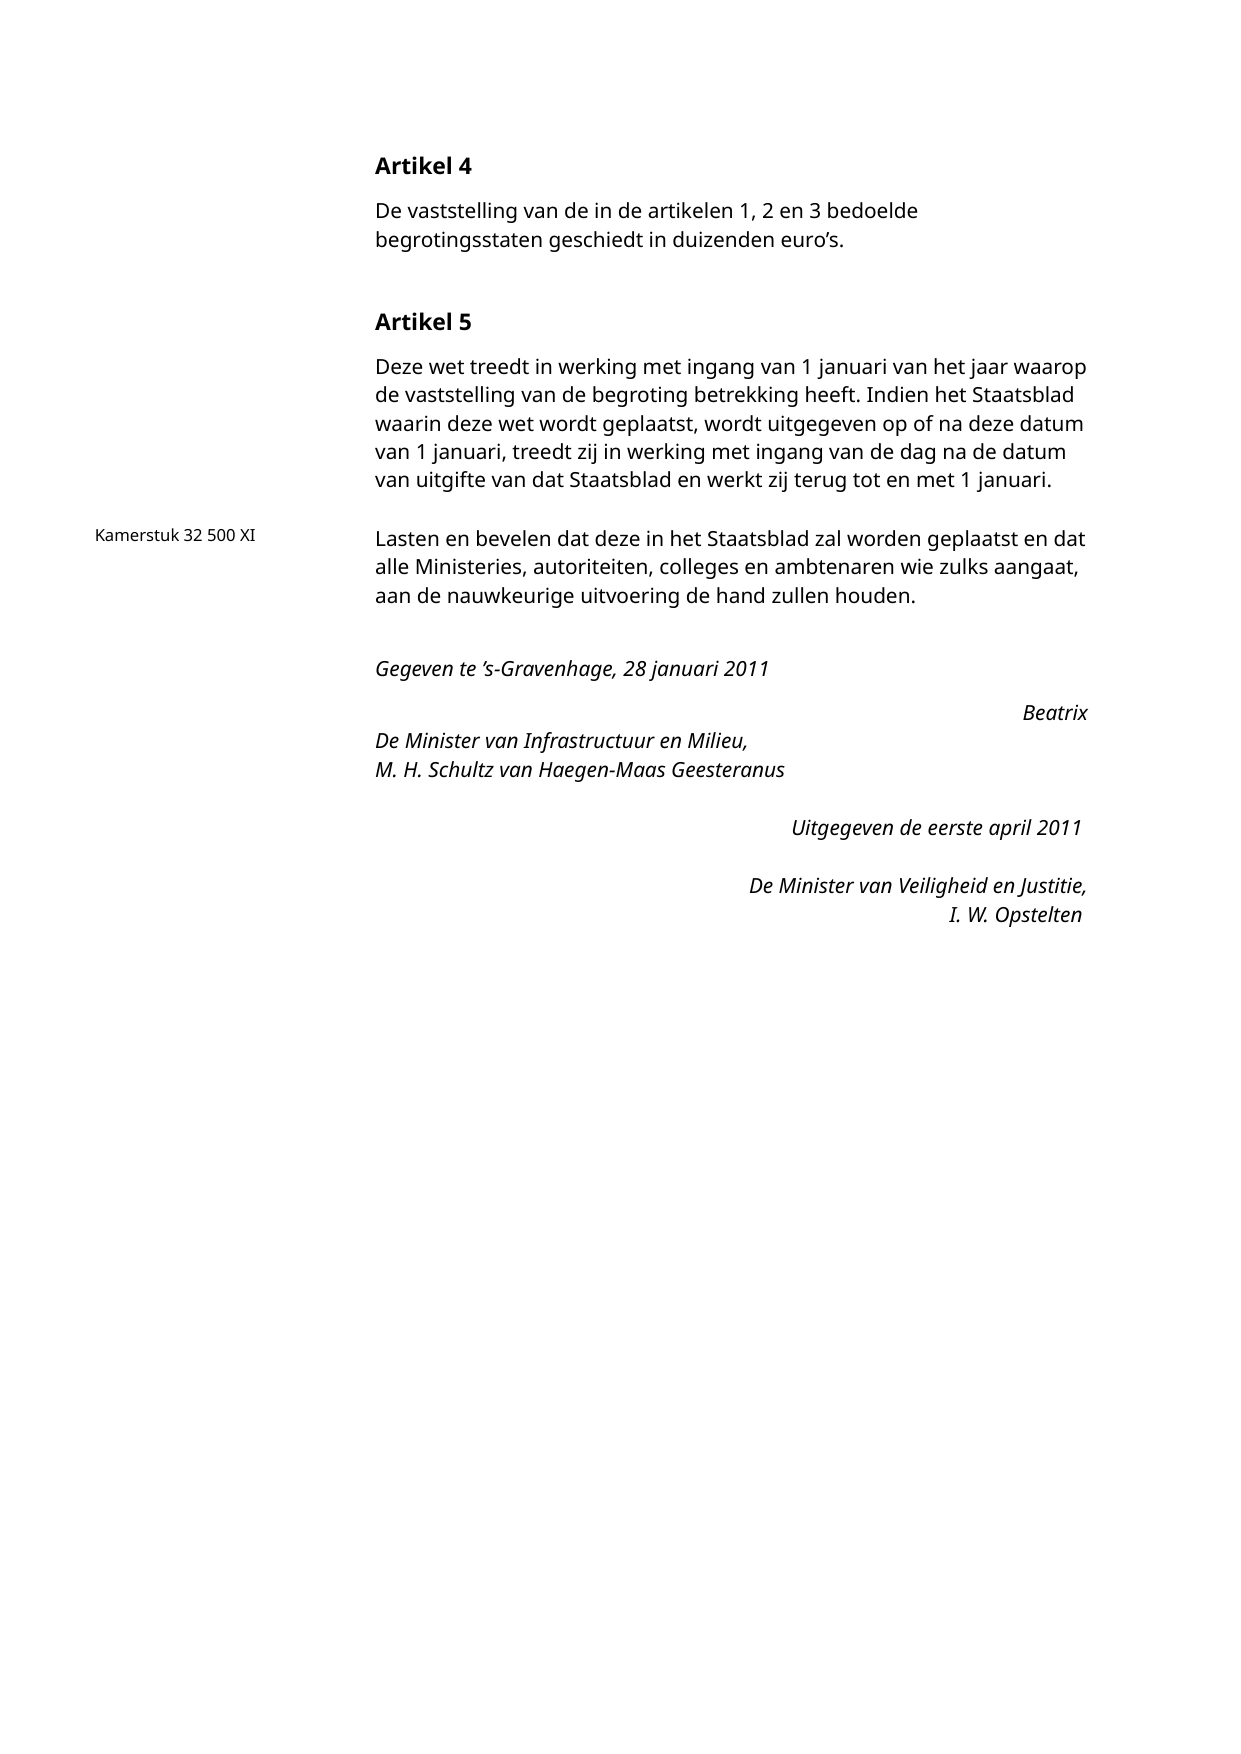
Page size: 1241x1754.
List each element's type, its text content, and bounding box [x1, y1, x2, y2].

text Uitgegeven de eerste april 2011 [375, 813, 1090, 842]
subtitle Artikel 4 [375, 150, 1090, 181]
text De Minister van Veiligheid en Justitie, [375, 872, 1090, 900]
text De Minister van Infrastructuur en Milieu, [375, 726, 1090, 755]
text M. H. Schultz van Haegen-Maas Geesteranus [375, 755, 1090, 783]
text I. W. Opstelten [375, 900, 1090, 928]
text De vaststelling van de in de artikelen 1, 2 en 3 bedoelde begrotingsstaten geschiedt in duizenden euro’s. [375, 196, 1090, 253]
text Gegeven te ’s-Gravenhage, 28 januari 2011 [375, 654, 1090, 683]
text Lasten en bevelen dat deze in het Staatsblad zal worden geplaatst en dat alle Ministeries, autoriteiten, colleges en ambtenaren wie zulks aangaat, aan de nauwkeurige uitvoering de hand zullen houden. [375, 524, 1090, 609]
text Deze wet treedt in werking met ingang van 1 januari van het jaar waarop de vaststelling van de begroting betrekking heeft. Indien het Staatsblad waarin deze wet wordt geplaatst, wordt uitgegeven op of na deze datum van 1 januari, treedt zij in werking met ingang van de dag na de datum van uitgifte van dat Staatsblad en werkt zij terug tot en met 1 januari. [375, 352, 1090, 494]
text Kamerstuk 32 500 XI [94, 524, 328, 547]
text Beatrix [375, 698, 1090, 726]
subtitle Artikel 5 [375, 306, 1090, 337]
